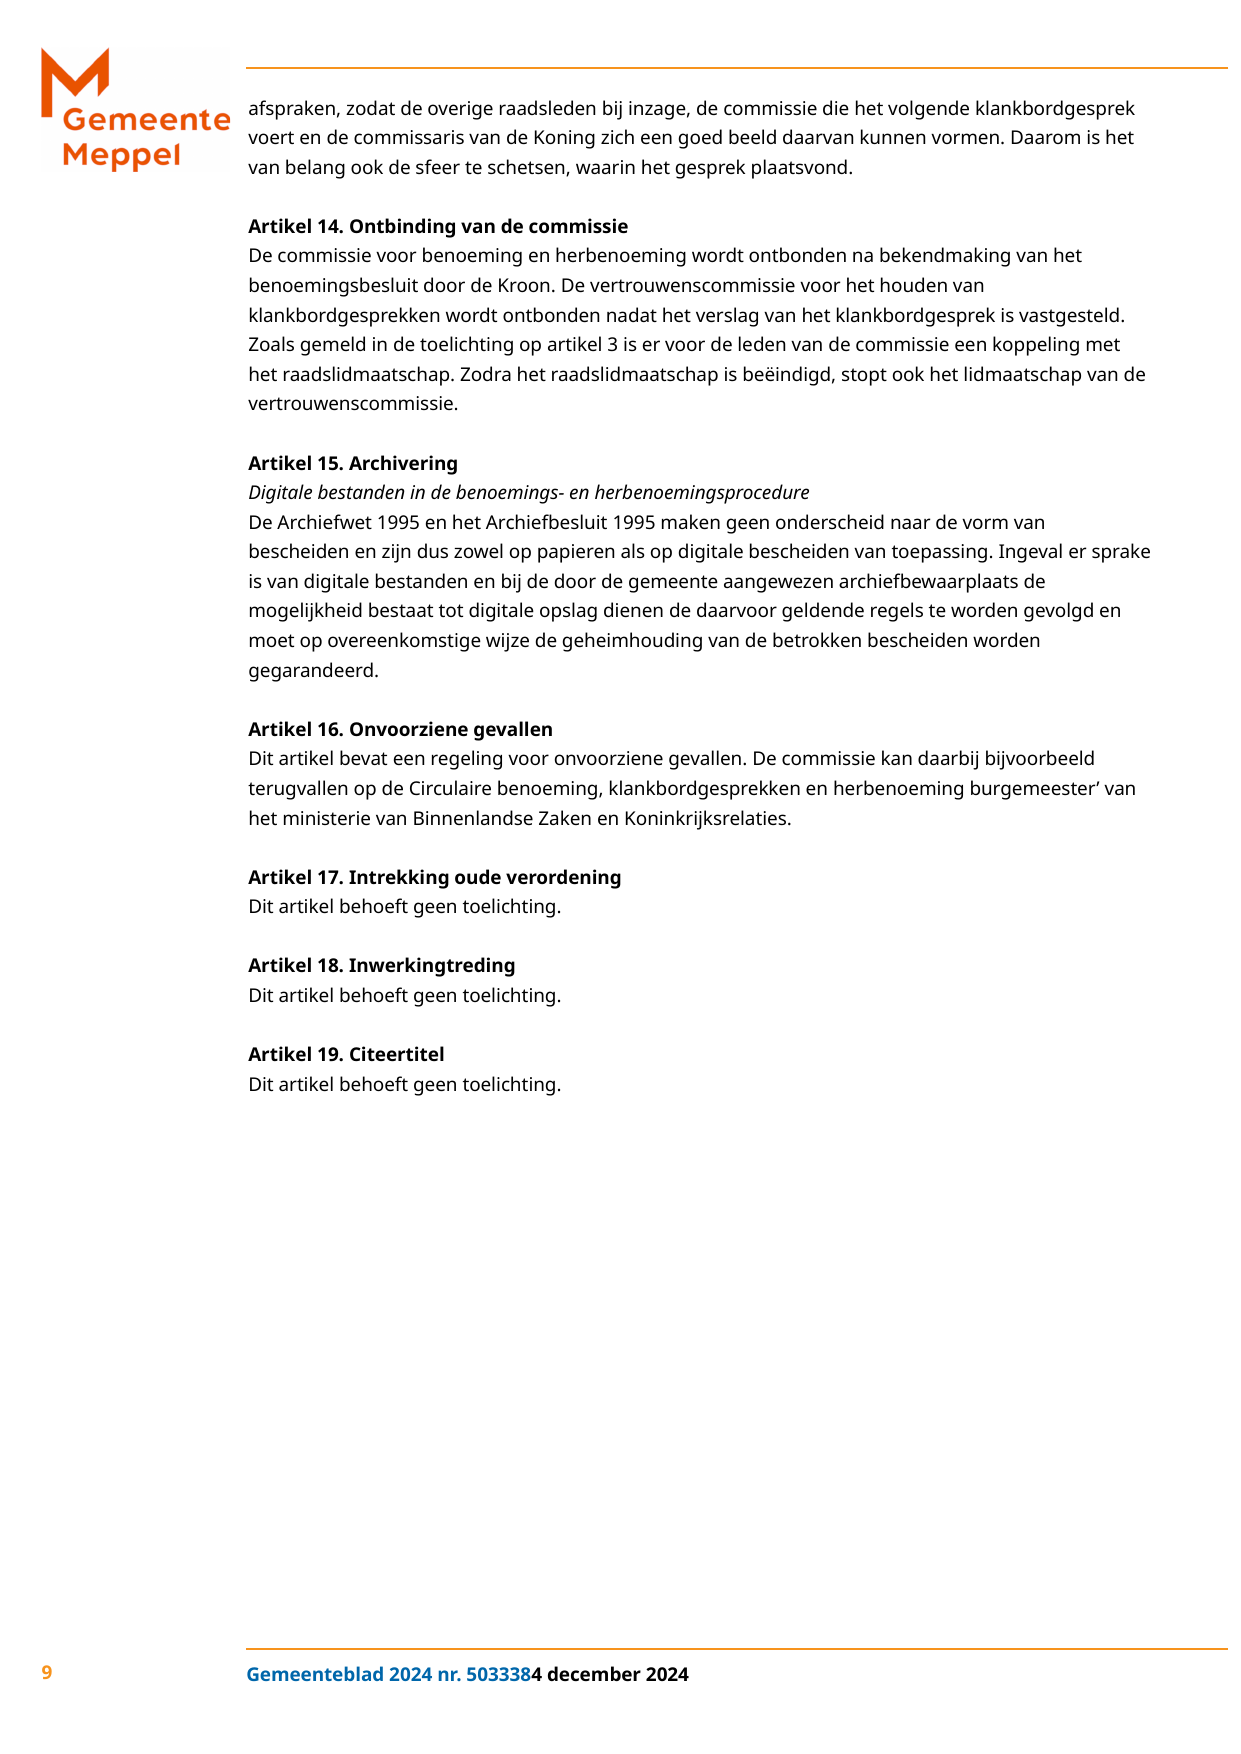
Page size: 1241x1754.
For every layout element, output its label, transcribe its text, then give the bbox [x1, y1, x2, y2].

text Digitale bestanden in de benoemings- en herbenoemingsprocedure [248, 479, 1152, 505]
text Artikel 17. Intrekking oude verordening [248, 864, 1152, 890]
text Artikel 14. Ontbinding van de commissie [248, 213, 1152, 239]
text De commissie voor benoeming en herbenoeming wordt ontbonden na bekendmaking van het benoemingsbesluit door de Kroon. De vertrouwenscommissie voor het houden van klankbordgesprekken wordt ontbonden nadat het verslag van het klankbordgesprek is vastgesteld. Zoals gemeld in de toelichting op artikel 3 is er voor de leden van de commissie een koppeling met het raadslidmaatschap. Zodra het raadslidmaatschap is beëindigd, stopt ook het lidmaatschap van de vertrouwenscommissie. [248, 243, 1152, 416]
text Dit artikel behoeft geen toelichting. [248, 893, 1152, 919]
text Artikel 18. Inwerkingtreding [248, 953, 1152, 978]
text Artikel 16. Onvoorziene gevallen [248, 716, 1152, 742]
text De Archiefwet 1995 en het Archiefbesluit 1995 maken geen onderscheid naar de vorm van bescheiden en zijn dus zowel op papieren als op digitale bescheiden van toepassing. Ingeval er sprake is van digitale bestanden en bij de door de gemeente aangewezen archiefbewaarplaats de mogelijkheid bestaat tot digitale opslag dienen de daarvoor geldende regels te worden gevolgd en moet op overeenkomstige wijze de geheimhouding van de betrokken bescheiden worden gegarandeerd. [248, 509, 1152, 683]
text Dit artikel behoeft geen toelichting. [248, 1071, 1152, 1097]
text Artikel 19. Citeertitel [248, 1041, 1152, 1067]
text Dit artikel bevat een regeling voor onvoorziene gevallen. De commissie kan daarbij bijvoorbeeld terugvallen op de Circulaire benoeming, klankbordgesprekken en herbenoeming burgemeester’ van het ministerie van Binnenlandse Zaken en Koninkrijksrelaties. [248, 746, 1152, 831]
text afspraken, zodat de overige raadsleden bij inzage, de commissie die het volgende klankbordgesprek voert en de commissaris van de Koning zich een goed beeld daarvan kunnen vormen. Daarom is het van belang ook de sfeer te schetsen, waarin het gesprek plaatsvond. [248, 95, 1152, 180]
picture [41, 47, 231, 172]
text Artikel 15. Archivering [248, 450, 1152, 476]
text Dit artikel behoeft geen toelichting. [248, 982, 1152, 1008]
